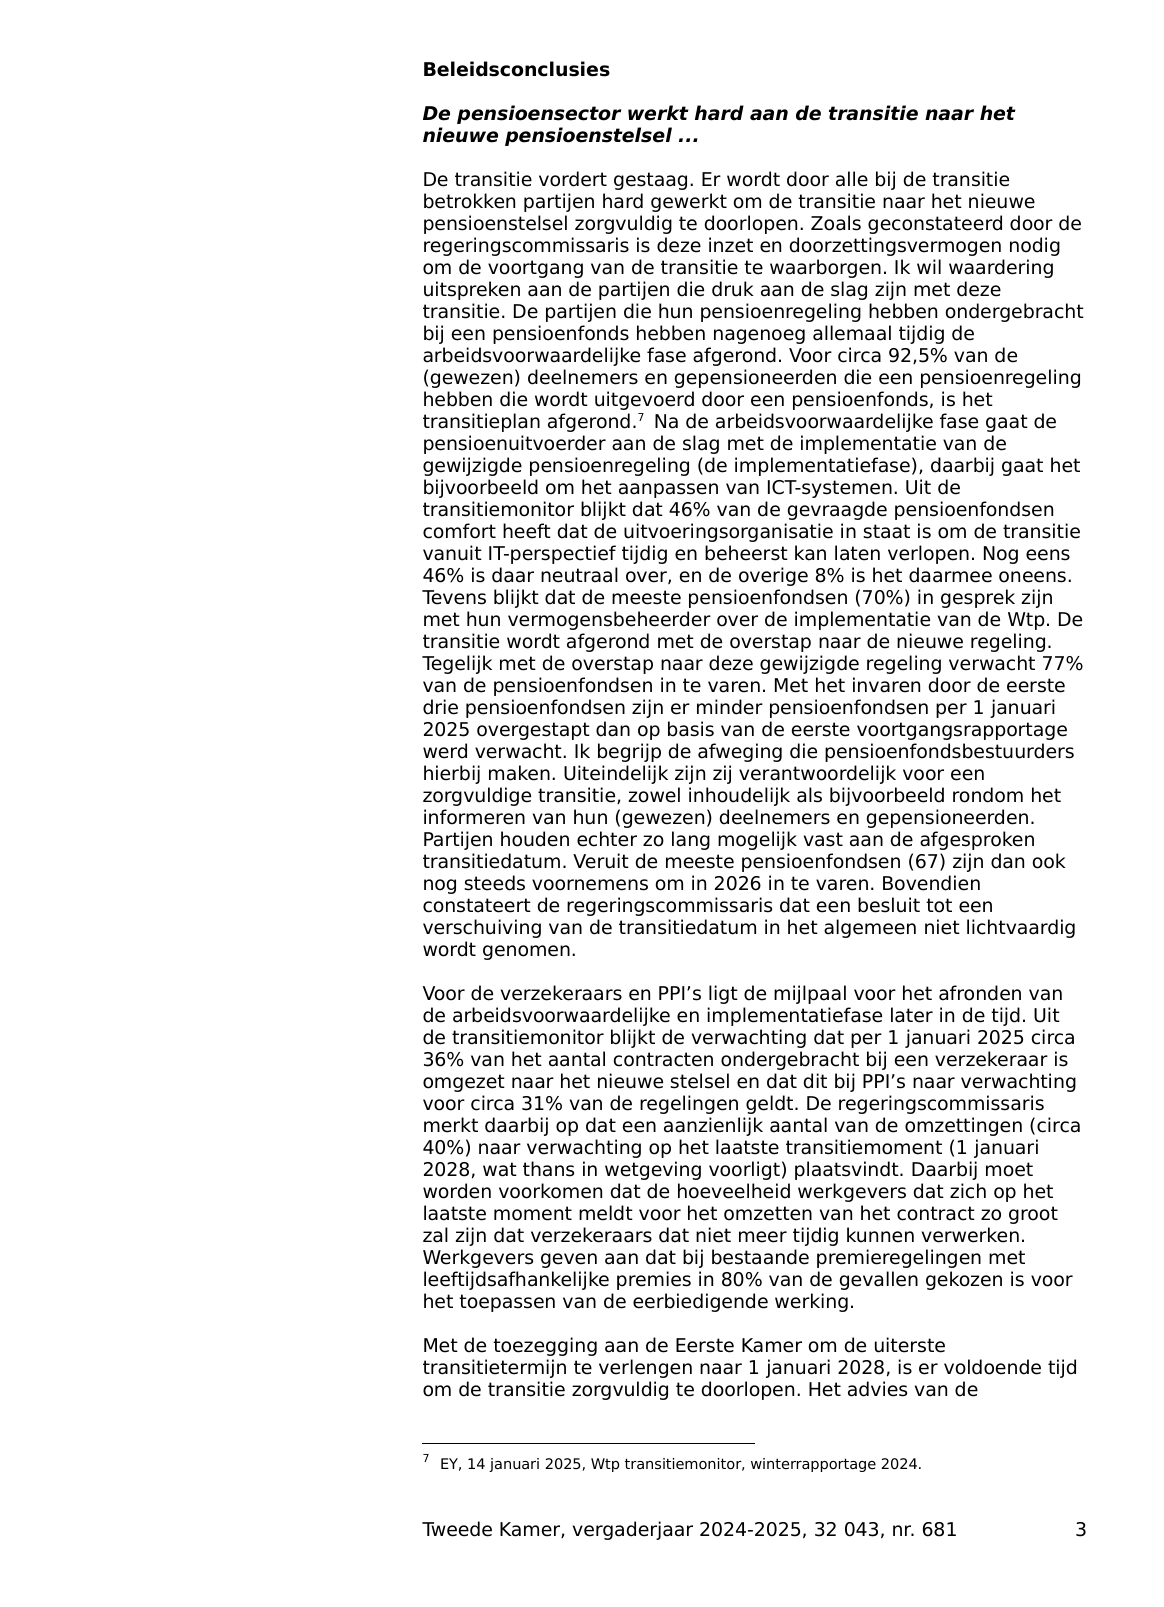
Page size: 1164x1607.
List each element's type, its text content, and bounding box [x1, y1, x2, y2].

text EY, 14 januari 2025, Wtp transitiemonitor, winterrapportage 2024. [422, 1452, 1087, 1474]
subtitle De pensioensector werkt hard aan de transitie naar het nieuwe pensioenstelsel ... [422, 103, 1087, 147]
subtitle Beleidsconclusies [422, 59, 1087, 81]
text Met de toezegging aan de Eerste Kamer om de uiterste transitietermijn te verlengen naar 1 januari 2028, is er voldoende tijd om de transitie zorgvuldig te doorlopen. Het advies van de [422, 1335, 1087, 1401]
text Voor de verzekeraars en PPI’s ligt de mijlpaal voor het afronden van de arbeidsvoorwaardelijke en implementatiefase later in de tijd. Uit de transitiemonitor blijkt de verwachting dat per 1 januari 2025 circa 36% van het aantal contracten ondergebracht bij een verzekeraar is omgezet naar het nieuwe stelsel en dat dit bij PPI’s naar verwachting voor circa 31% van de regelingen geldt. De regeringscommissaris merkt daarbij op dat een aanzienlijk aantal van de omzettingen (circa 40%) naar verwachting op het laatste transitiemoment (1 januari 2028, wat thans in wetgeving voorligt) plaatsvindt. Daarbij moet worden voorkomen dat de hoeveelheid werkgevers dat zich op het laatste moment meldt voor het omzetten van het contract zo groot zal zijn dat verzekeraars dat niet meer tijdig kunnen verwerken. Werkgevers geven aan dat bij bestaande premieregelingen met leeftijdsafhankelijke premies in 80% van de gevallen gekozen is voor het toepassen van de eerbiedigende werking. [422, 983, 1087, 1312]
text De transitie vordert gestaag. Er wordt door alle bij de transitie betrokken partijen hard gewerkt om de transitie naar het nieuwe pensioenstelsel zorgvuldig te doorlopen. Zoals geconstateerd door de regeringscommissaris is deze inzet en doorzettingsvermogen nodig om de voortgang van de transitie te waarborgen. Ik wil waardering uitspreken aan de partijen die druk aan de slag zijn met deze transitie. De partijen die hun pensioenregeling hebben ondergebracht bij een pensioenfonds hebben nagenoeg allemaal tijdig de arbeidsvoorwaardelijke fase afgerond. Voor circa 92,5% van de (gewezen) deelnemers en gepensioneerden die een pensioenregeling hebben die wordt uitgevoerd door een pensioenfonds, is het transitieplan afgerond. Na de arbeidsvoorwaardelijke fase gaat de pensioenuitvoerder aan de slag met de implementatie van de gewijzigde pensioenregeling (de implementatiefase), daarbij gaat het bijvoorbeeld om het aanpassen van ICT-systemen. Uit de transitiemonitor blijkt dat 46% van de gevraagde pensioenfondsen comfort heeft dat de uitvoeringsorganisatie in staat is om de transitie vanuit IT-perspectief tijdig en beheerst kan laten verlopen. Nog eens 46% is daar neutraal over, en de overige 8% is het daarmee oneens. Tevens blijkt dat de meeste pensioenfondsen (70%) in gesprek zijn met hun vermogensbeheerder over de implementatie van de Wtp. De transitie wordt afgerond met de overstap naar de nieuwe regeling. Tegelijk met de overstap naar deze gewijzigde regeling verwacht 77% van de pensioenfondsen in te varen. Met het invaren door de eerste drie pensioenfondsen zijn er minder pensioenfondsen per 1 januari 2025 overgestapt dan op basis van de eerste voortgangsrapportage werd verwacht. Ik begrijp de afweging die pensioenfondsbestuurders hierbij maken. Uiteindelijk zijn zij verantwoordelijk voor een zorgvuldige transitie, zowel inhoudelijk als bijvoorbeeld rondom het informeren van hun (gewezen) deelnemers en gepensioneerden. Partijen houden echter zo lang mogelijk vast aan de afgesproken transitiedatum. Veruit de meeste pensioenfondsen (67) zijn dan ook nog steeds voornemens om in 2026 in te varen. Bovendien constateert de regeringscommissaris dat een besluit tot een verschuiving van de transitiedatum in het algemeen niet lichtvaardig wordt genomen. [422, 169, 1087, 961]
